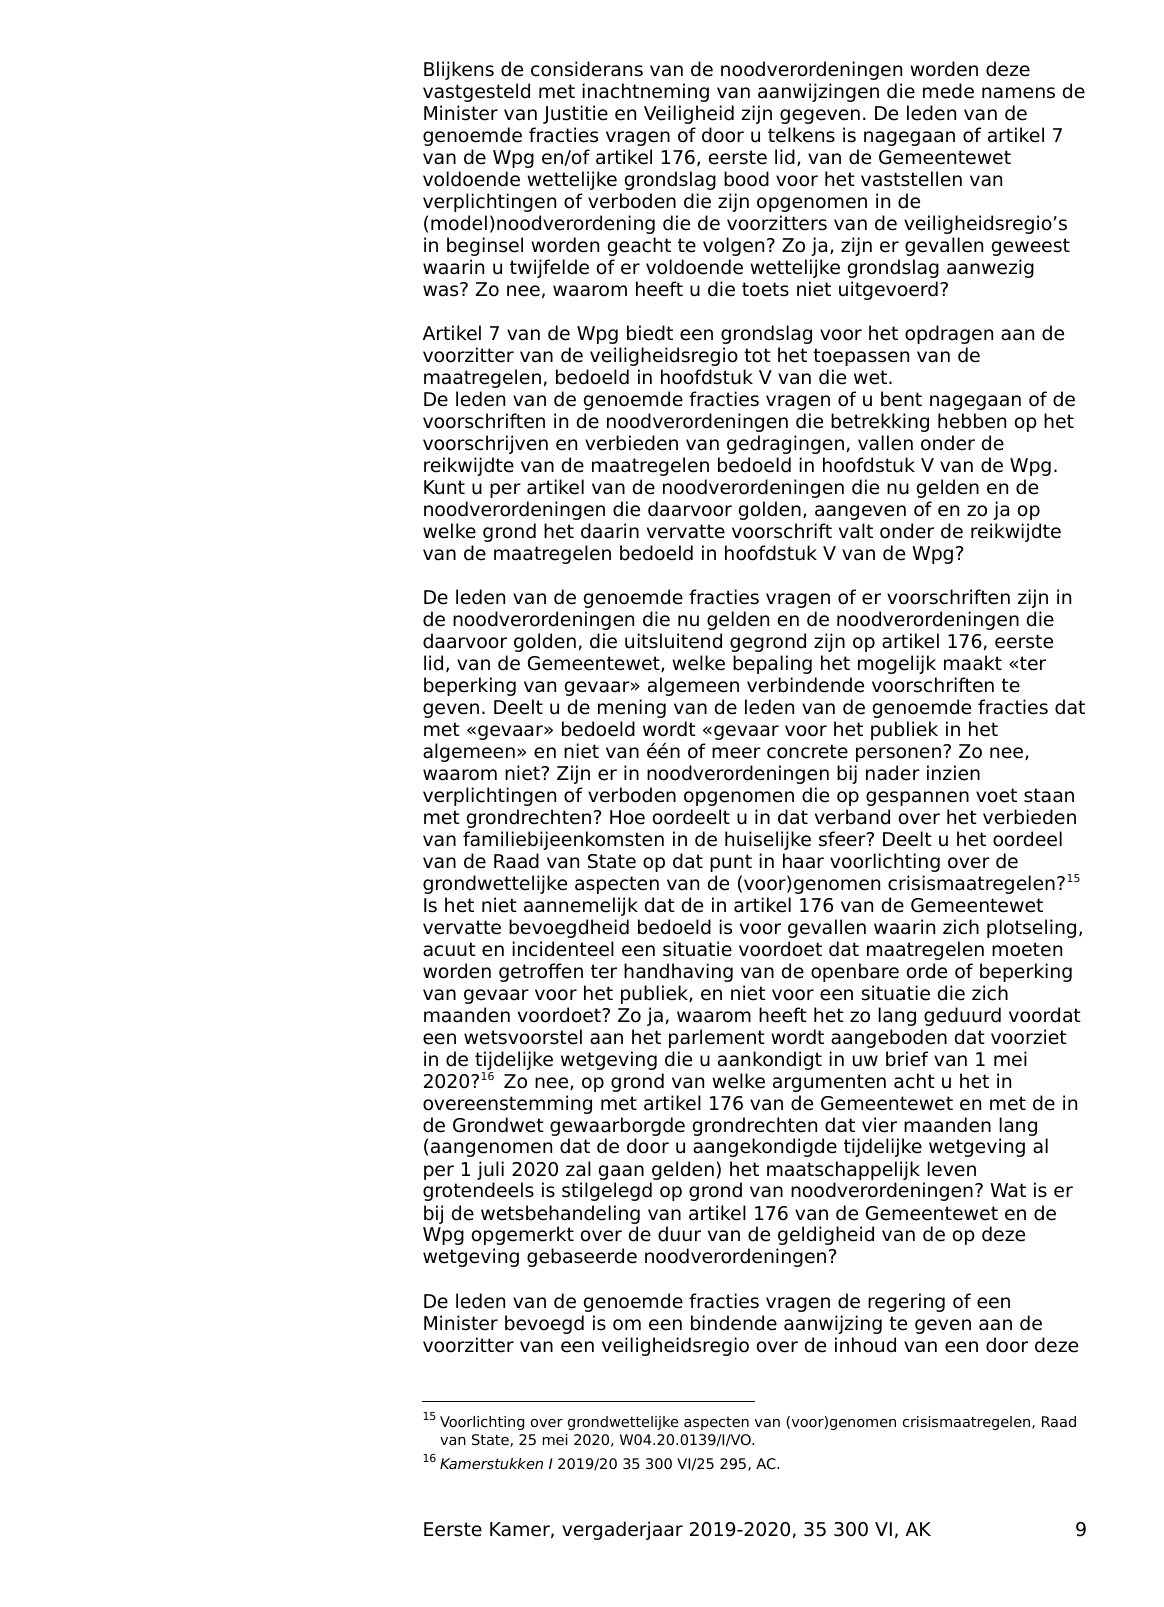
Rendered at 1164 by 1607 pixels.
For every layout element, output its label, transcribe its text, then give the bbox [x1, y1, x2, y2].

text De leden van de genoemde fracties vragen de regering of een Minister bevoegd is om een bindende aanwijzing te geven aan de voorzitter van een veiligheidsregio over de inhoud van een door deze [422, 1291, 1087, 1356]
text De leden van de genoemde fracties vragen of er voorschriften zijn in de noodverordeningen die nu gelden en de noodverordeningen die daarvoor golden, die uitsluitend gegrond zijn op artikel 176, eerste lid, van de Gemeentewet, welke bepaling het mogelijk maakt «ter beperking van gevaar» algemeen verbindende voorschriften te geven. Deelt u de mening van de leden van de genoemde fracties dat met «gevaar» bedoeld wordt «gevaar voor het publiek in het algemeen» en niet van één of meer concrete personen? Zo nee, waarom niet? Zijn er in noodverordeningen bij nader inzien verplichtingen of verboden opgenomen die op gespannen voet staan met grondrechten? Hoe oordeelt u in dat verband over het verbieden van familiebijeenkomsten in de huiselijke sfeer? Deelt u het oordeel van de Raad van State op dat punt in haar voorlichting over de grondwettelijke aspecten van de (voor)genomen crisismaatregelen? Is het niet aannemelijk dat de in artikel 176 van de Gemeentewet vervatte bevoegdheid bedoeld is voor gevallen waarin zich plotseling, acuut en incidenteel een situatie voordoet dat maatregelen moeten worden getroffen ter handhaving van de openbare orde of beperking van gevaar voor het publiek, en niet voor een situatie die zich maanden voordoet? Zo ja, waarom heeft het zo lang geduurd voordat een wetsvoorstel aan het parlement wordt aangeboden dat voorziet in de tijdelijke wetgeving die u aankondigt in uw brief van 1 mei 2020? Zo nee, op grond van welke argumenten acht u het in overeenstemming met artikel 176 van de Gemeentewet en met de in de Grondwet gewaarborgde grondrechten dat vier maanden lang (aangenomen dat de door u aangekondigde tijdelijke wetgeving al per 1 juli 2020 zal gaan gelden) het maatschappelijk leven grotendeels is stilgelegd op grond van noodverordeningen? Wat is er bij de wetsbehandeling van artikel 176 van de Gemeentewet en de Wpg opgemerkt over de duur van de geldigheid van de op deze wetgeving gebaseerde noodverordeningen? [422, 587, 1087, 1268]
text Blijkens de considerans van de noodverordeningen worden deze vastgesteld met inachtneming van aanwijzingen die mede namens de Minister van Justitie en Veiligheid zijn gegeven. De leden van de genoemde fracties vragen of door u telkens is nagegaan of artikel 7 van de Wpg en/of artikel 176, eerste lid, van de Gemeentewet voldoende wettelijke grondslag bood voor het vaststellen van verplichtingen of verboden die zijn opgenomen in de (model)noodverordening die de voorzitters van de veiligheidsregio’s in beginsel worden geacht te volgen? Zo ja, zijn er gevallen geweest waarin u twijfelde of er voldoende wettelijke grondslag aanwezig was? Zo nee, waarom heeft u die toets niet uitgevoerd? [422, 59, 1087, 301]
text Kamerstukken I 2019/20 35 300 VI/25 295, AC. [422, 1452, 1087, 1474]
text De leden van de genoemde fracties vragen of u bent nagegaan of de voorschriften in de noodverordeningen die betrekking hebben op het voorschrijven en verbieden van gedragingen, vallen onder de reikwijdte van de maatregelen bedoeld in hoofdstuk V van de Wpg. Kunt u per artikel van de noodverordeningen die nu gelden en de noodverordeningen die daarvoor golden, aangeven of en zo ja op welke grond het daarin vervatte voorschrift valt onder de reikwijdte van de maatregelen bedoeld in hoofdstuk V van de Wpg? [422, 389, 1087, 565]
text Artikel 7 van de Wpg biedt een grondslag voor het opdragen aan de voorzitter van de veiligheidsregio tot het toepassen van de maatregelen, bedoeld in hoofdstuk V van die wet. [422, 323, 1087, 389]
text Voorlichting over grondwettelijke aspecten van (voor)genomen crisismaatregelen, Raad van State, 25 mei 2020, W04.20.0139/I/VO. [422, 1410, 1087, 1449]
